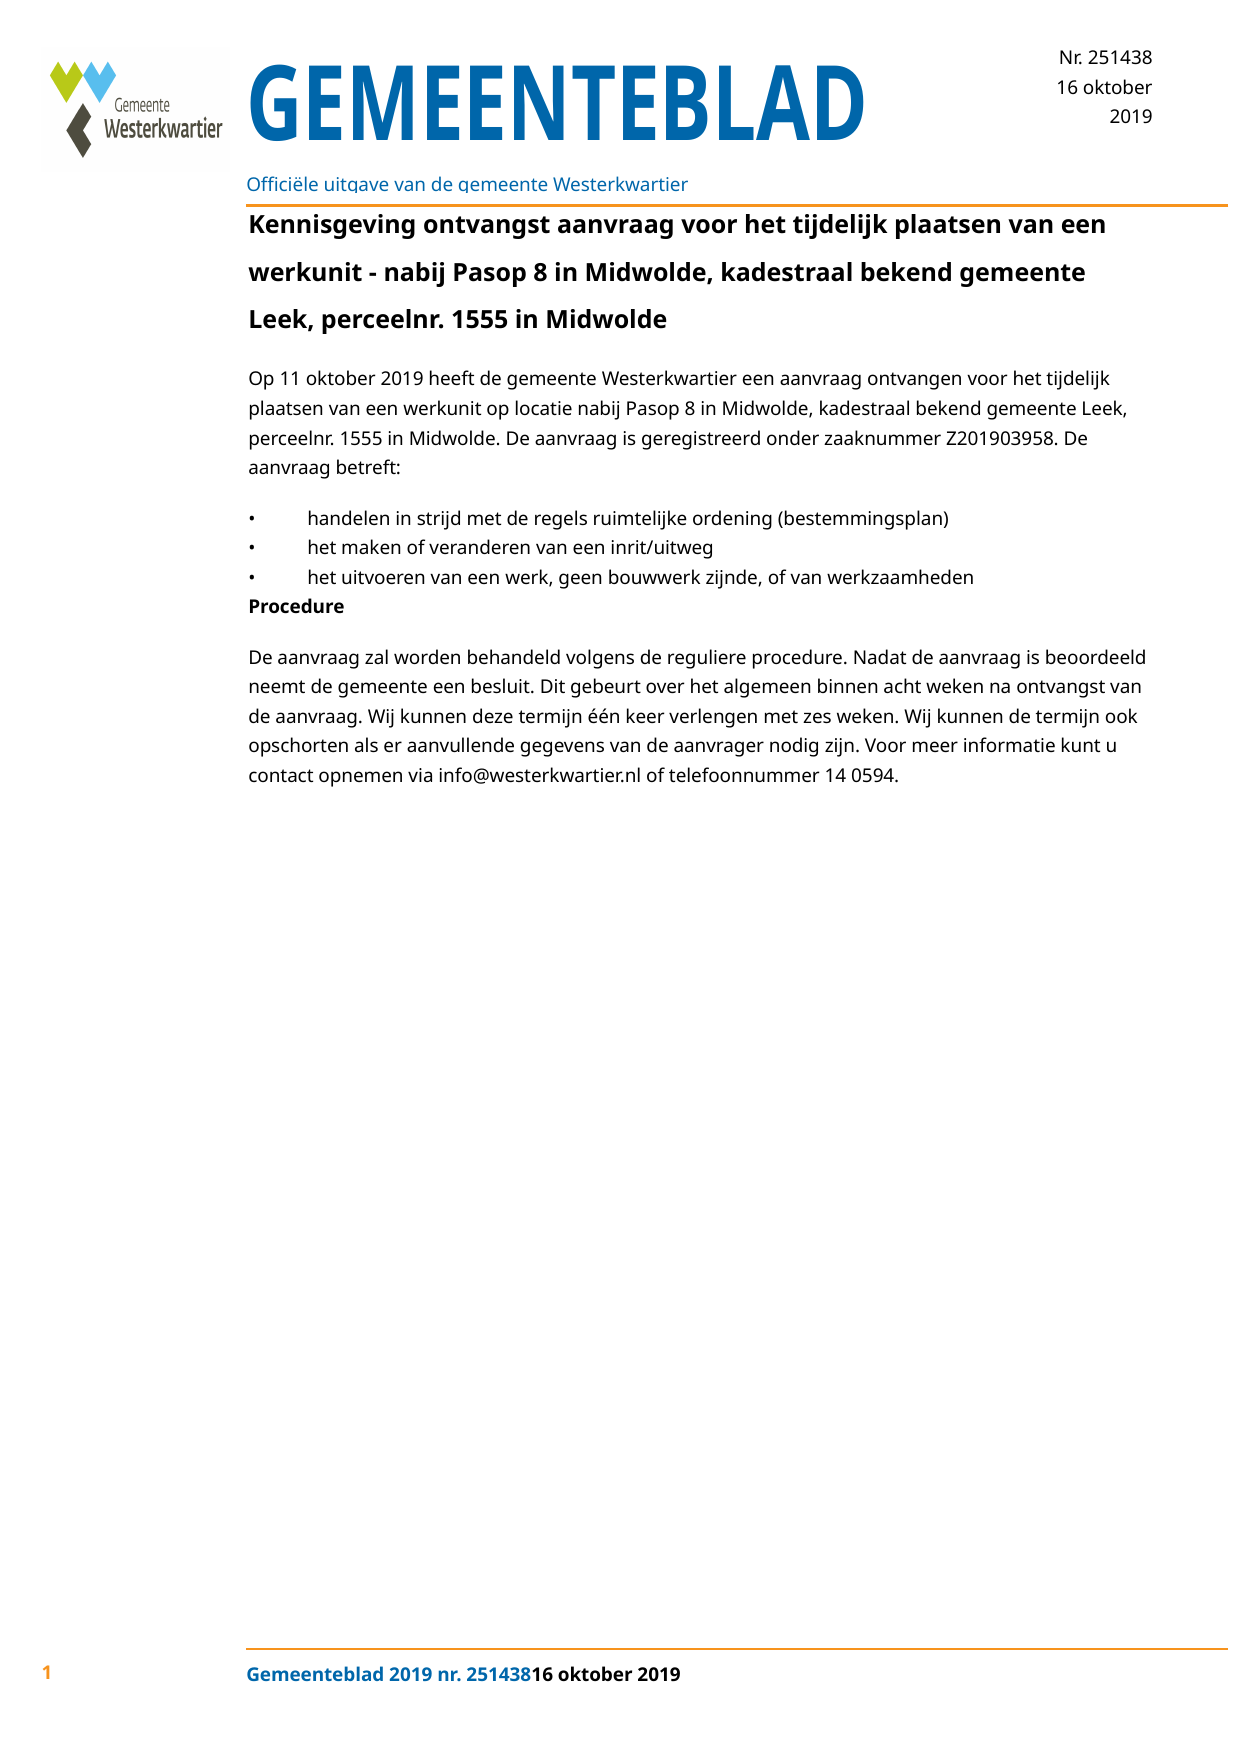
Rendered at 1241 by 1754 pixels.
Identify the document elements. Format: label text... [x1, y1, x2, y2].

list het uitvoeren van een werk, geen bouwwerk zijnde, of van werkzaamheden [248, 564, 1152, 589]
text Kennisgeving ontvangst aanvraag voor het tijdelijk plaatsen van een werkunit - nabij Pasop 8 in Midwolde, kadestraal bekend gemeente Leek, perceelnr. 1555 in Midwolde [248, 207, 1152, 336]
picture [41, 47, 231, 172]
list het maken of veranderen van een inrit/uitweg [248, 534, 1152, 560]
list handelen in strijd met de regels ruimtelijke ordening (bestemmingsplan) [248, 505, 1152, 530]
text Op 11 oktober 2019 heeft de gemeente Westerkwartier een aanvraag ontvangen voor het tijdelijk plaatsen van een werkunit op locatie nabij Pasop 8 in Midwolde, kadestraal bekend gemeente Leek, perceelnr. 1555 in Midwolde. De aanvraag is geregistreerd onder zaaknummer Z201903958. De aanvraag betreft: [248, 366, 1152, 480]
text Procedure [248, 593, 1152, 619]
text De aanvraag zal worden behandeld volgens de reguliere procedure. Nadat de aanvraag is beoordeeld neemt de gemeente een besluit. Dit gebeurt over het algemeen binnen acht weken na ontvangst van de aanvraag. Wij kunnen deze termijn één keer verlengen met zes weken. Wij kunnen de termijn ook opschorten als er aanvullende gegevens van de aanvrager nodig zijn. Voor meer informatie kunt u contact opnemen via info@westerkwartier.nl of telefoonnummer 14 0594. [248, 644, 1152, 788]
